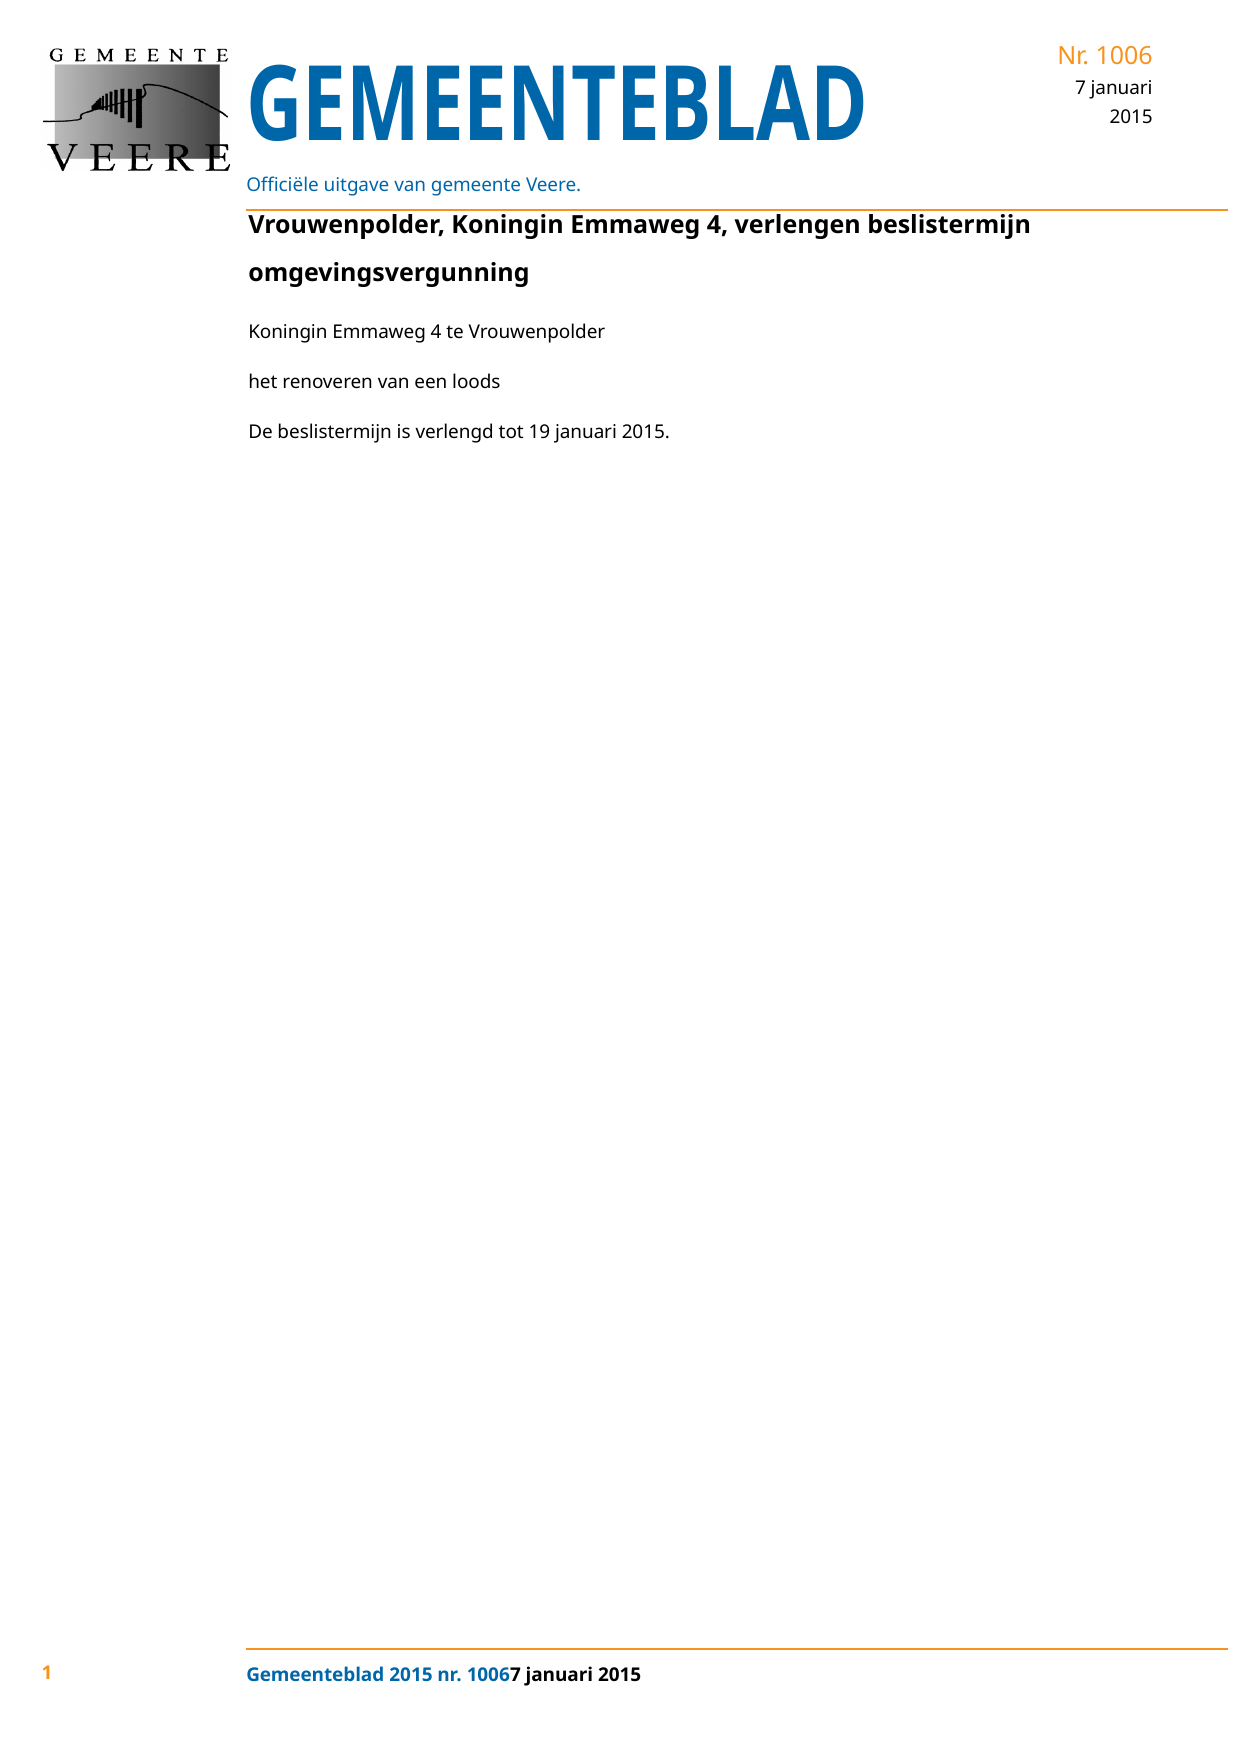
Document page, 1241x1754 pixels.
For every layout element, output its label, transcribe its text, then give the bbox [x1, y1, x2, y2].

text Vrouwenpolder, Koningin Emmaweg 4, verlengen beslistermijn omgevingsvergunning [248, 211, 1152, 288]
text het renoveren van een loods [248, 368, 1152, 394]
picture [41, 47, 231, 172]
text Koningin Emmaweg 4 te Vrouwenpolder [248, 318, 1152, 344]
text De beslistermijn is verlengd tot 19 januari 2015. [248, 419, 1152, 444]
